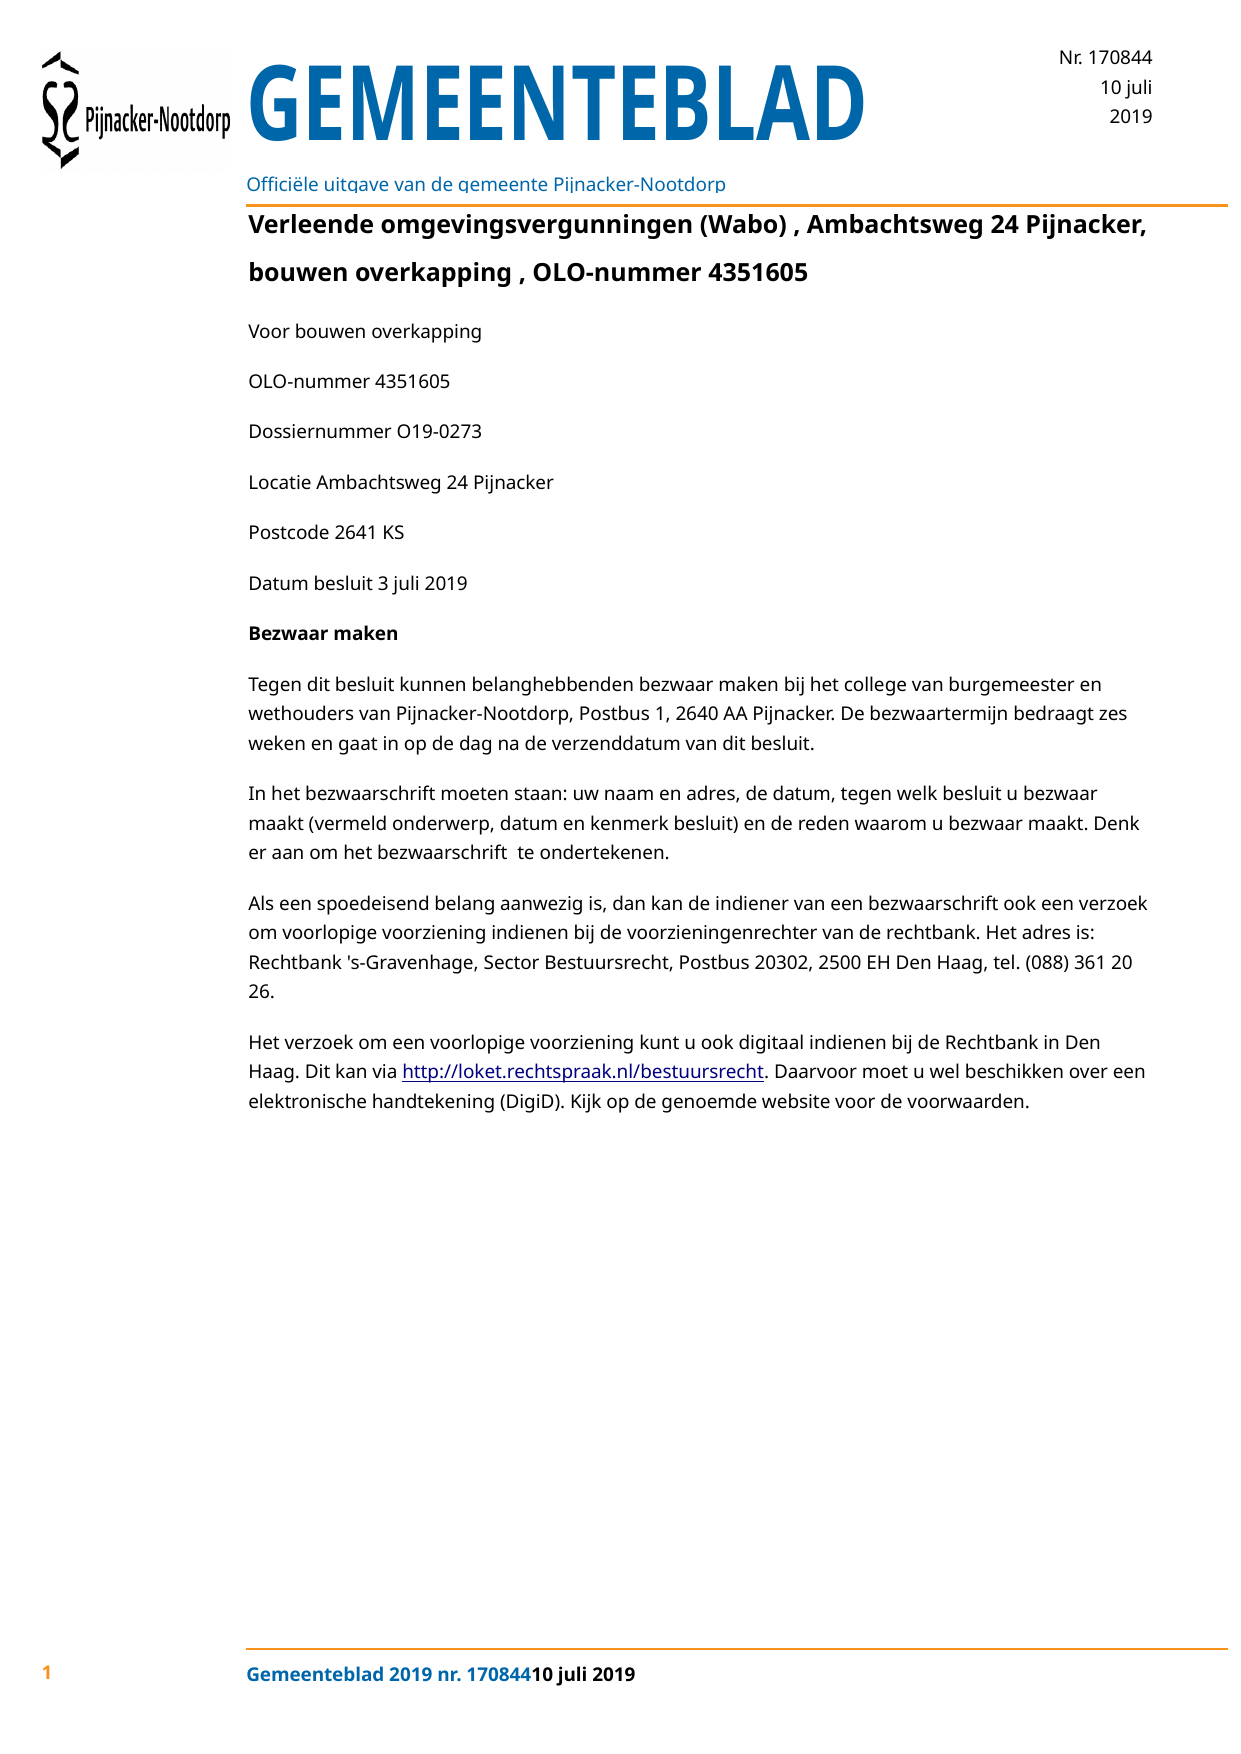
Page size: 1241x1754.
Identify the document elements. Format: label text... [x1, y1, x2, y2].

text Bezwaar maken [248, 620, 1152, 646]
text Tegen dit besluit kunnen belanghebbenden bezwaar maken bij het college van burgemeester en wethouders van Pijnacker-Nootdorp, Postbus 1, 2640 AA Pijnacker. De bezwaartermijn bedraagt zes weken en gaat in op de dag na de verzenddatum van dit besluit. [248, 671, 1152, 756]
picture [41, 47, 231, 172]
text Als een spoedeisend belang aanwezig is, dan kan de indiener van een bezwaarschrift ook een verzoek om voorlopige voorziening indienen bij de voorzieningenrechter van de rechtbank. Het adres is: Rechtbank 's-Gravenhage, Sector Bestuursrecht, Postbus 20302, 2500 EH Den Haag, tel. (088) 361 20 26. [248, 890, 1152, 1004]
text Verleende omgevingsvergunningen (Wabo) , Ambachtsweg 24 Pijnacker, bouwen overkapping , OLO-nummer 4351605 [248, 207, 1152, 288]
text Locatie Ambachtsweg 24 Pijnacker [248, 469, 1152, 495]
text Postcode 2641 KS [248, 519, 1152, 545]
text Voor bouwen overkapping [248, 318, 1152, 344]
text In het bezwaarschrift moeten staan: uw naam en adres, de datum, tegen welk besluit u bezwaar maakt (vermeld onderwerp, datum en kenmerk besluit) en de reden waarom u bezwaar maakt. Denk er aan om het bezwaarschrift te ondertekenen. [248, 780, 1152, 865]
text Datum besluit 3 juli 2019 [248, 570, 1152, 596]
text Dossiernummer O19-0273 [248, 419, 1152, 444]
text Het verzoek om een voorlopige voorziening kunt u ook digitaal indienen bij de Rechtbank in Den Haag. Dit kan via http://loket.rechtspraak.nl/bestuursrecht. Daarvoor moet u wel beschikken over een elektronische handtekening (DigiD). Kijk op de genoemde website voor de voorwaarden. [248, 1029, 1152, 1114]
text OLO-nummer 4351605 [248, 368, 1152, 394]
